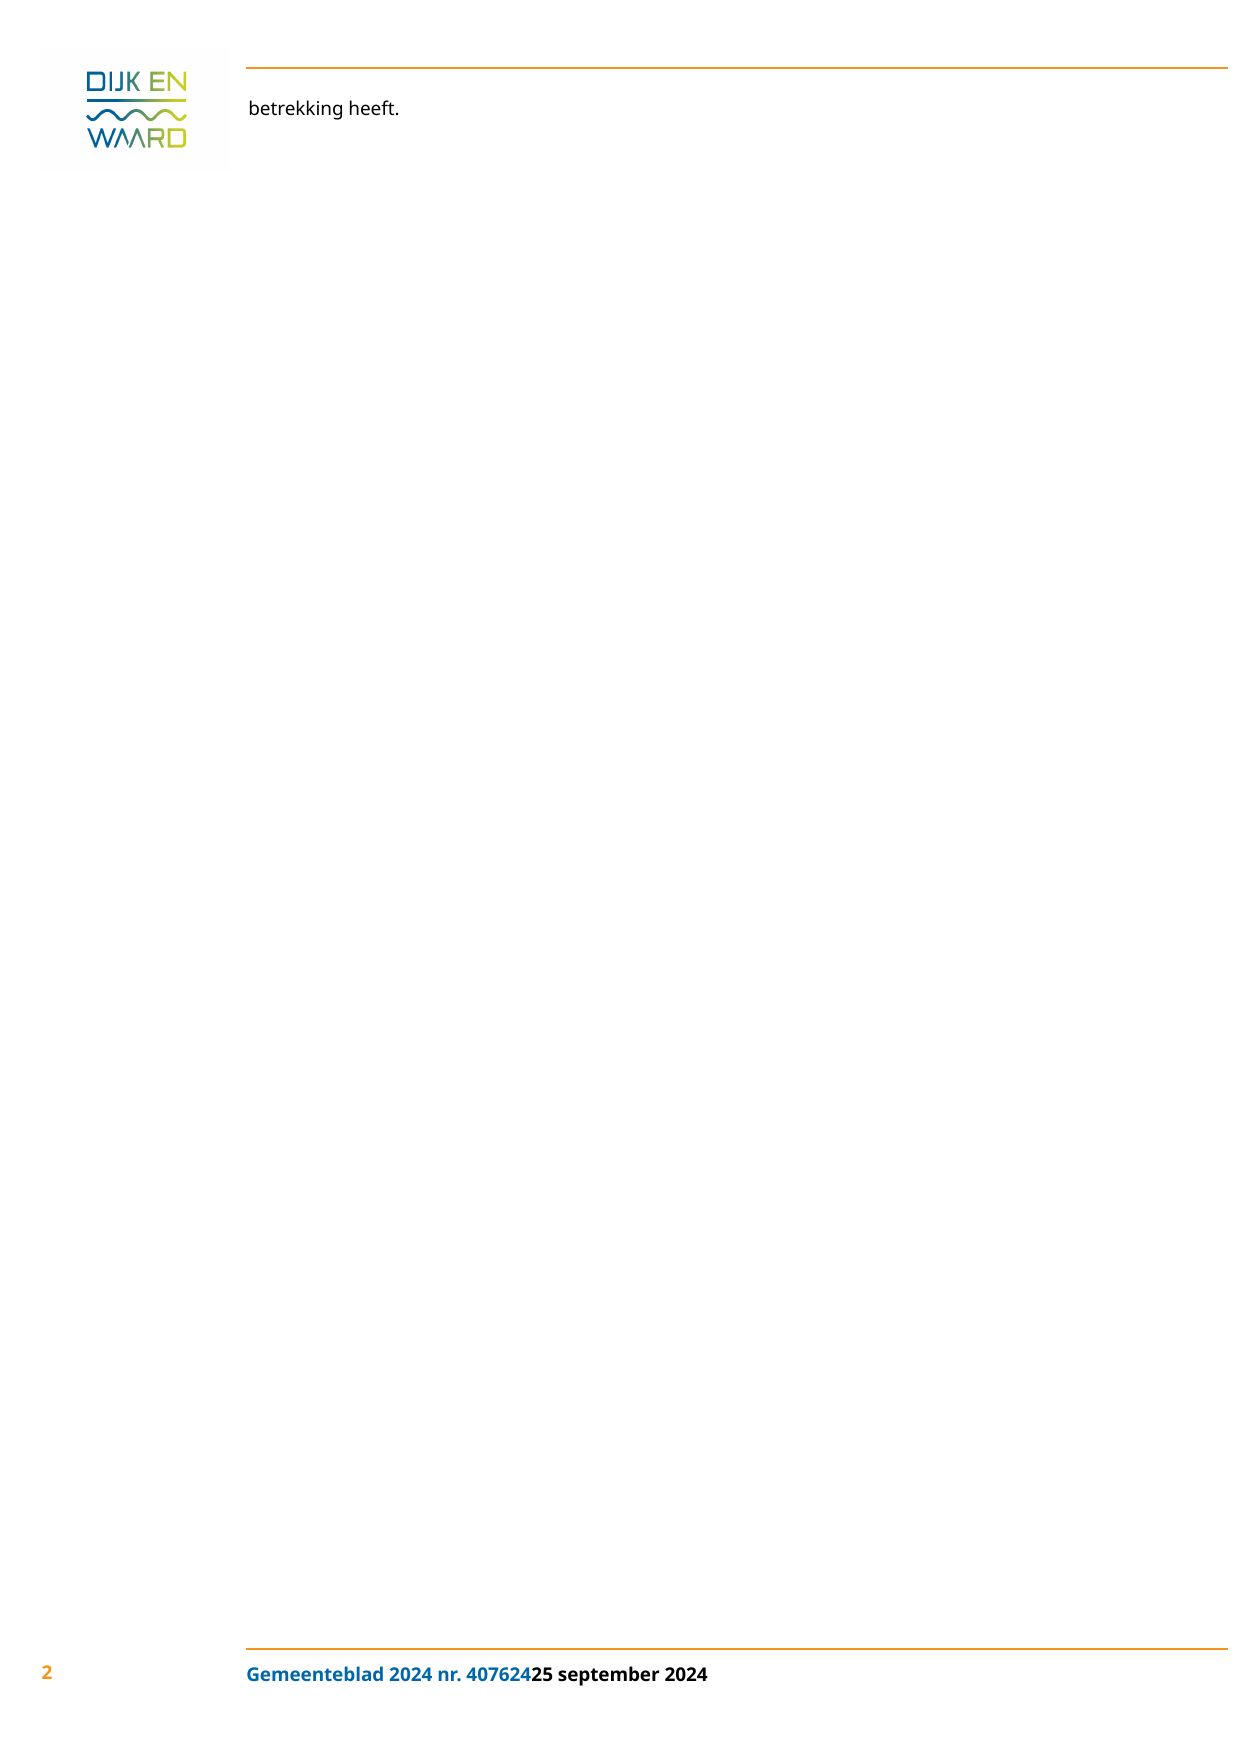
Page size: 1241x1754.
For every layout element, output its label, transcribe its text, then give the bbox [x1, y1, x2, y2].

picture [41, 47, 231, 172]
text betrekking heeft. [248, 95, 1152, 121]
